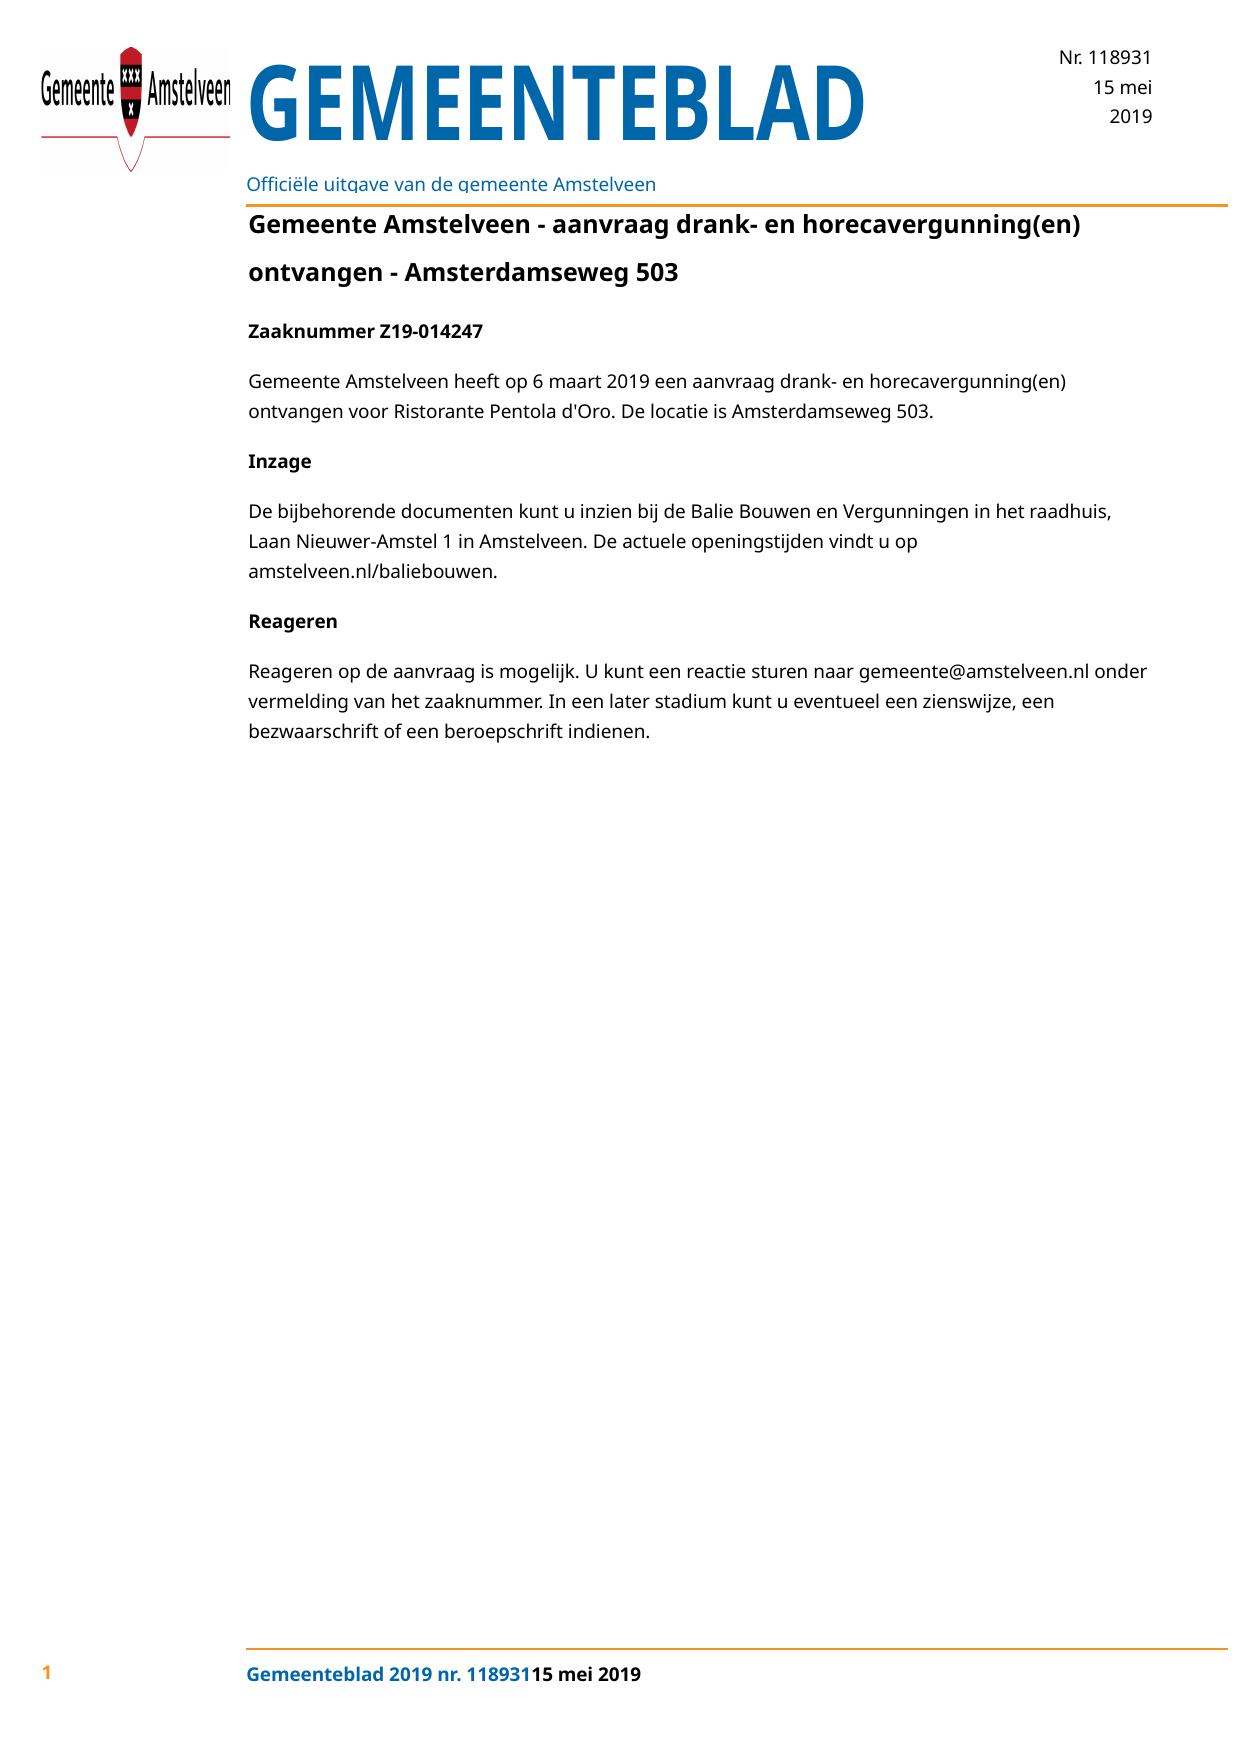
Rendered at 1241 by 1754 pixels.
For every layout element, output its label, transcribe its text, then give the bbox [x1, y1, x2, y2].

picture [41, 47, 231, 172]
text De bijbehorende documenten kunt u inzien bij de Balie Bouwen en Vergunningen in het raadhuis, Laan Nieuwer-Amstel 1 in Amstelveen. De actuele openingstijden vindt u op amstelveen.nl/baliebouwen. [248, 499, 1152, 584]
text Zaaknummer Z19-014247 [248, 318, 1152, 344]
text Gemeente Amstelveen - aanvraag drank- en horecavergunning(en) ontvangen - Amsterdamseweg 503 [248, 207, 1152, 288]
text Gemeente Amstelveen heeft op 6 maart 2019 een aanvraag drank- en horecavergunning(en) ontvangen voor Ristorante Pentola d'Oro. De locatie is Amsterdamseweg 503. [248, 368, 1152, 424]
text Inzage [248, 448, 1152, 474]
text Reageren op de aanvraag is mogelijk. U kunt een reactie sturen naar gemeente@amstelveen.nl onder vermelding van het zaaknummer. In een later stadium kunt u eventueel een zienswijze, een bezwaarschrift of een beroepschrift indienen. [248, 659, 1152, 744]
text Reageren [248, 608, 1152, 634]
